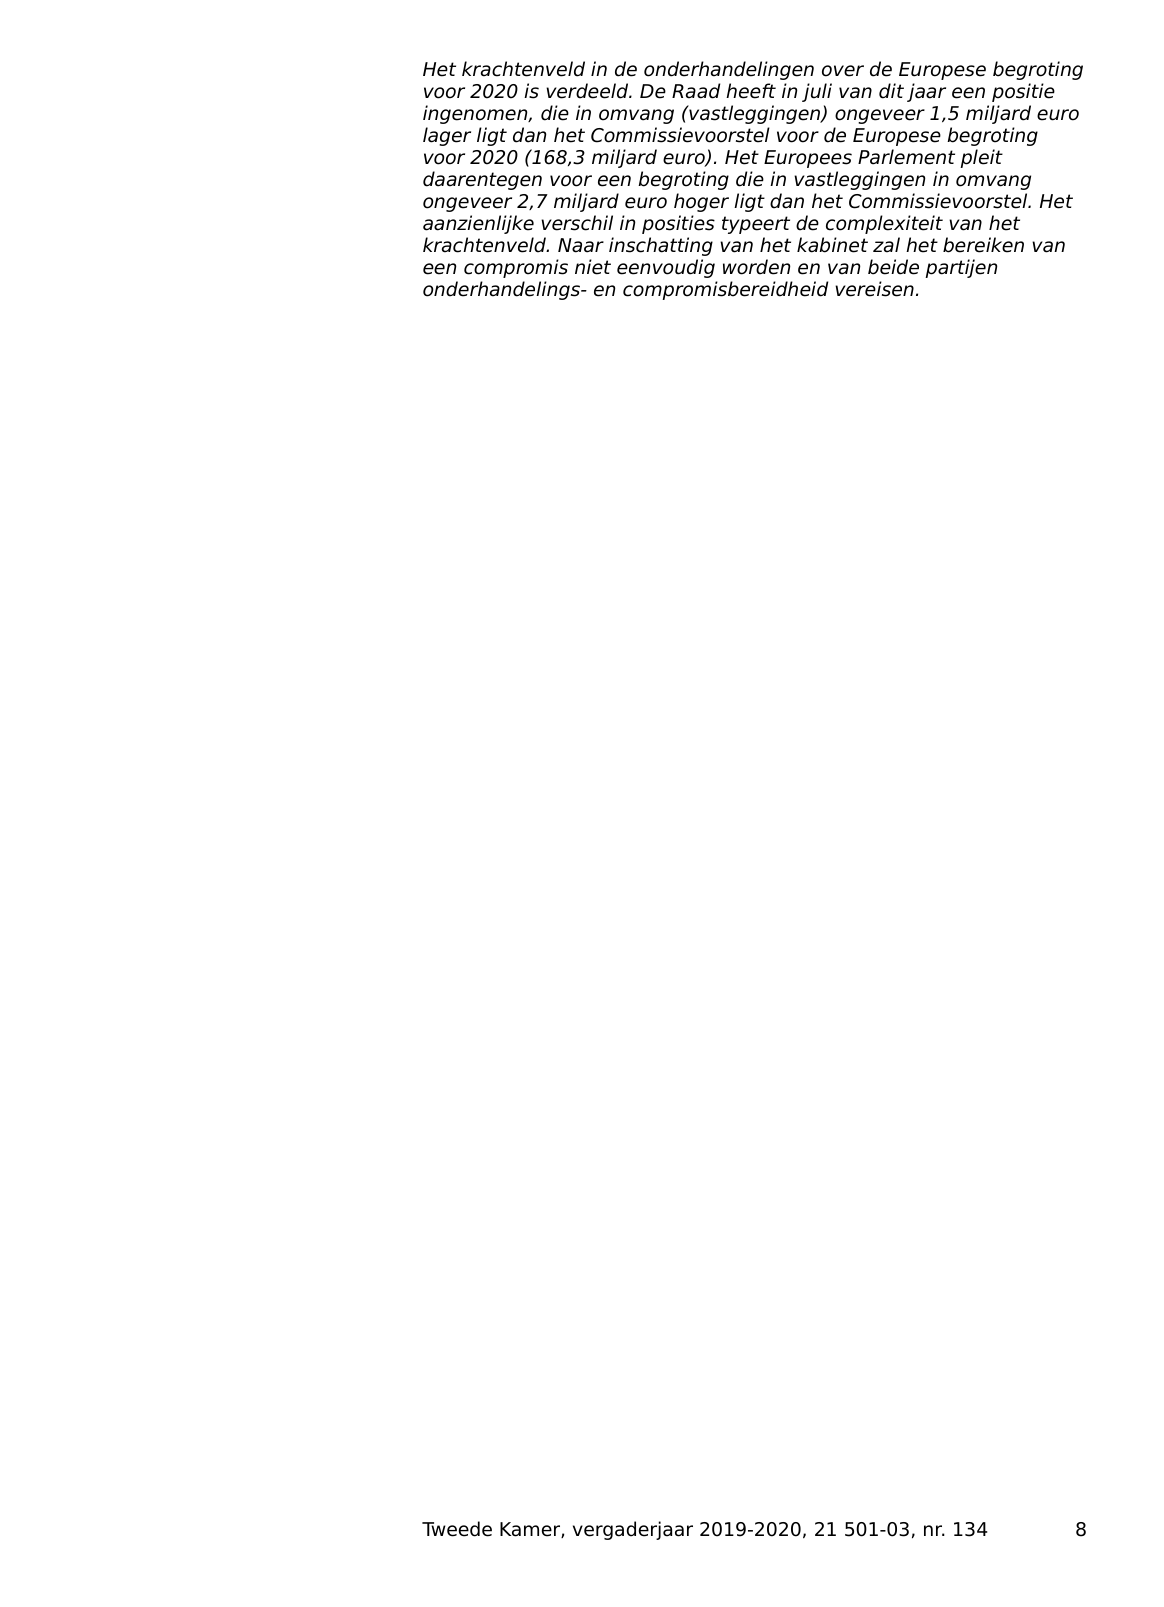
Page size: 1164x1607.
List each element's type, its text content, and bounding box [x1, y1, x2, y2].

text Het krachtenveld in de onderhandelingen over de Europese begroting voor 2020 is verdeeld. De Raad heeft in juli van dit jaar een positie ingenomen, die in omvang (vastleggingen) ongeveer 1,5 miljard euro lager ligt dan het Commissievoorstel voor de Europese begroting voor 2020 (168,3 miljard euro). Het Europees Parlement pleit daarentegen voor een begroting die in vastleggingen in omvang ongeveer 2,7 miljard euro hoger ligt dan het Commissievoorstel. Het aanzienlijke verschil in posities typeert de complexiteit van het krachtenveld. Naar inschatting van het kabinet zal het bereiken van een compromis niet eenvoudig worden en van beide partijen onderhandelings- en compromisbereidheid vereisen. [422, 59, 1087, 301]
